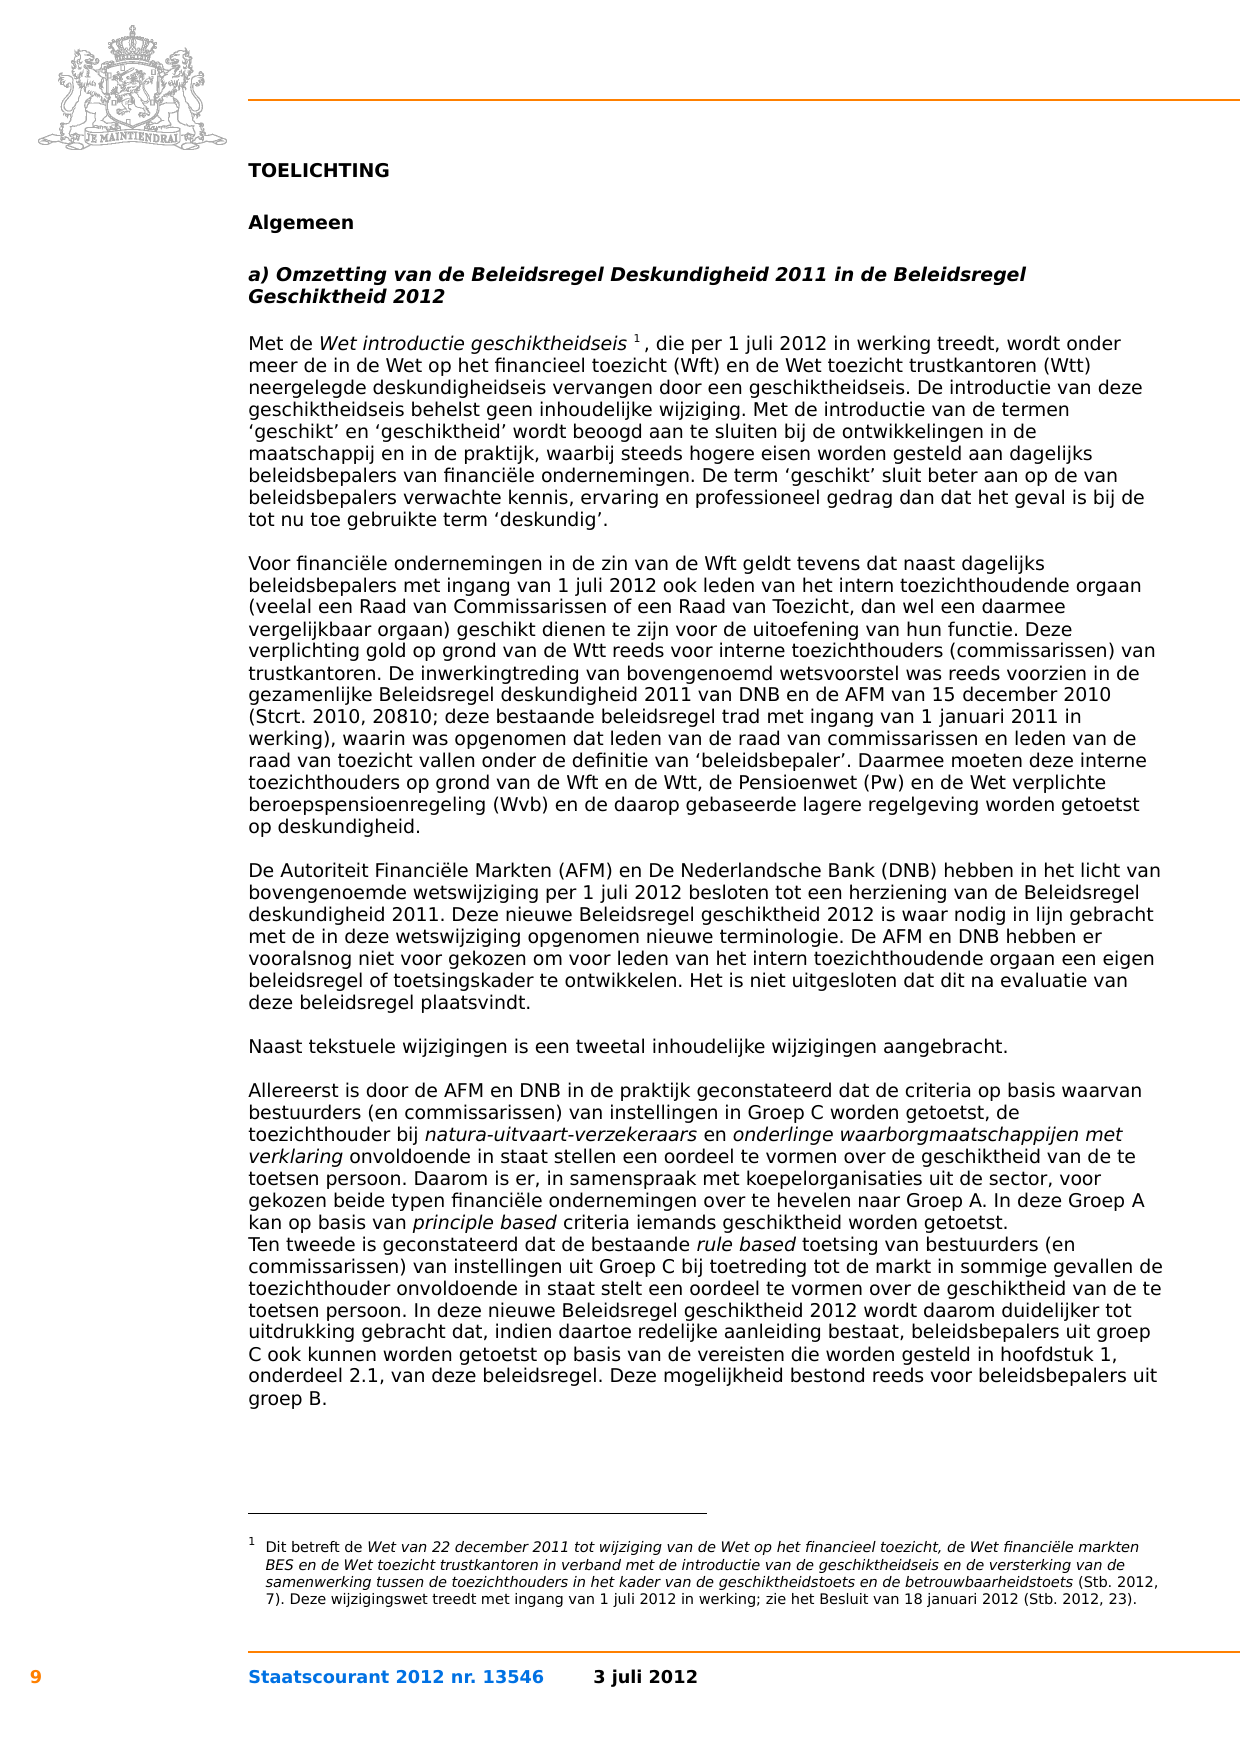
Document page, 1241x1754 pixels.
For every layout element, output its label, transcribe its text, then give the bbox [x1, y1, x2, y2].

text Naast tekstuele wijzigingen is een tweetal inhoudelijke wijzigingen aangebracht. [248, 1036, 1163, 1058]
text Met de Wet introductie geschiktheidseis , die per 1 juli 2012 in werking treedt, wordt onder meer de in de Wet op het financieel toezicht (Wft) en de Wet toezicht trustkantoren (Wtt) neergelegde deskundigheidseis vervangen door een geschiktheidseis. De introductie van deze geschiktheidseis behelst geen inhoudelijke wijziging. Met de introductie van de termen ‘geschikt’ en ‘geschiktheid’ wordt beoogd aan te sluiten bij de ontwikkelingen in de maatschappij en in de praktijk, waarbij steeds hogere eisen worden gesteld aan dagelijks beleidsbepalers van financiële ondernemingen. De term ‘geschikt’ sluit beter aan op de van beleidsbepalers verwachte kennis, ervaring en professioneel gedrag dan dat het geval is bij de tot nu toe gebruikte term ‘deskundig’. [248, 333, 1163, 531]
text De Autoriteit Financiële Markten (AFM) en De Nederlandsche Bank (DNB) hebben in het licht van bovengenoemde wetswijziging per 1 juli 2012 besloten tot een herziening van de Beleidsregel deskundigheid 2011. Deze nieuwe Beleidsregel geschiktheid 2012 is waar nodig in lijn gebracht met de in deze wetswijziging opgenomen nieuwe terminologie. De AFM en DNB hebben er vooralsnog niet voor gekozen om voor leden van het intern toezichthoudende orgaan een eigen beleidsregel of toetsingskader te ontwikkelen. Het is niet uitgesloten dat dit na evaluatie van deze beleidsregel plaatsvindt. [248, 860, 1163, 1014]
subtitle a) Omzetting van de Beleidsregel Deskundigheid 2011 in de Beleidsregel Geschiktheid 2012 [248, 264, 1163, 308]
text Dit betreft de Wet van 22 december 2011 tot wijziging van de Wet op het financieel toezicht, de Wet financiële markten BES en de Wet toezicht trustkantoren in verband met de introductie van de geschiktheidseis en de versterking van de samenwerking tussen de toezichthouders in het kader van de geschiktheidstoets en de betrouwbaarheidstoets (Stb. 2012, 7). Deze wijzigingswet treedt met ingang van 1 juli 2012 in werking; zie het Besluit van 18 januari 2012 (Stb. 2012, 23). [248, 1535, 1163, 1608]
picture [38, 25, 227, 150]
subtitle Algemeen [248, 212, 1163, 234]
text Voor financiële ondernemingen in de zin van de Wft geldt tevens dat naast dagelijks beleidsbepalers met ingang van 1 juli 2012 ook leden van het intern toezichthoudende orgaan (veelal een Raad van Commissarissen of een Raad van Toezicht, dan wel een daarmee vergelijkbaar orgaan) geschikt dienen te zijn voor de uitoefening van hun functie. Deze verplichting gold op grond van de Wtt reeds voor interne toezichthouders (commissarissen) van trustkantoren. De inwerkingtreding van bovengenoemd wetsvoorstel was reeds voorzien in de gezamenlijke Beleidsregel deskundigheid 2011 van DNB en de AFM van 15 december 2010 (Stcrt. 2010, 20810; deze bestaande beleidsregel trad met ingang van 1 januari 2011 in werking), waarin was opgenomen dat leden van de raad van commissarissen en leden van de raad van toezicht vallen onder de definitie van ‘beleidsbepaler’. Daarmee moeten deze interne toezichthouders op grond van de Wft en de Wtt, de Pensioenwet (Pw) en de Wet verplichte beroepspensioenregeling (Wvb) en de daarop gebaseerde lagere regelgeving worden getoetst op deskundigheid. [248, 552, 1163, 838]
text Ten tweede is geconstateerd dat de bestaande rule based toetsing van bestuurders (en commissarissen) van instellingen uit Groep C bij toetreding tot de markt in sommige gevallen de toezichthouder onvoldoende in staat stelt een oordeel te vormen over de geschiktheid van de te toetsen persoon. In deze nieuwe Beleidsregel geschiktheid 2012 wordt daarom duidelijker tot uitdrukking gebracht dat, indien daartoe redelijke aanleiding bestaat, beleidsbepalers uit groep C ook kunnen worden getoetst op basis van de vereisten die worden gesteld in hoofdstuk 1, onderdeel 2.1, van deze beleidsregel. Deze mogelijkheid bestond reeds voor beleidsbepalers uit groep B. [248, 1233, 1163, 1409]
subtitle TOELICHTING [248, 160, 1163, 182]
text Allereerst is door de AFM en DNB in de praktijk geconstateerd dat de criteria op basis waarvan bestuurders (en commissarissen) van instellingen in Groep C worden getoetst, de toezichthouder bij natura-uitvaart-verzekeraars en onderlinge waarborgmaatschappijen met verklaring onvoldoende in staat stellen een oordeel te vormen over de geschiktheid van de te toetsen persoon. Daarom is er, in samenspraak met koepelorganisaties uit de sector, voor gekozen beide typen financiële ondernemingen over te hevelen naar Groep A. In deze Groep A kan op basis van principle based criteria iemands geschiktheid worden getoetst. [248, 1080, 1163, 1233]
